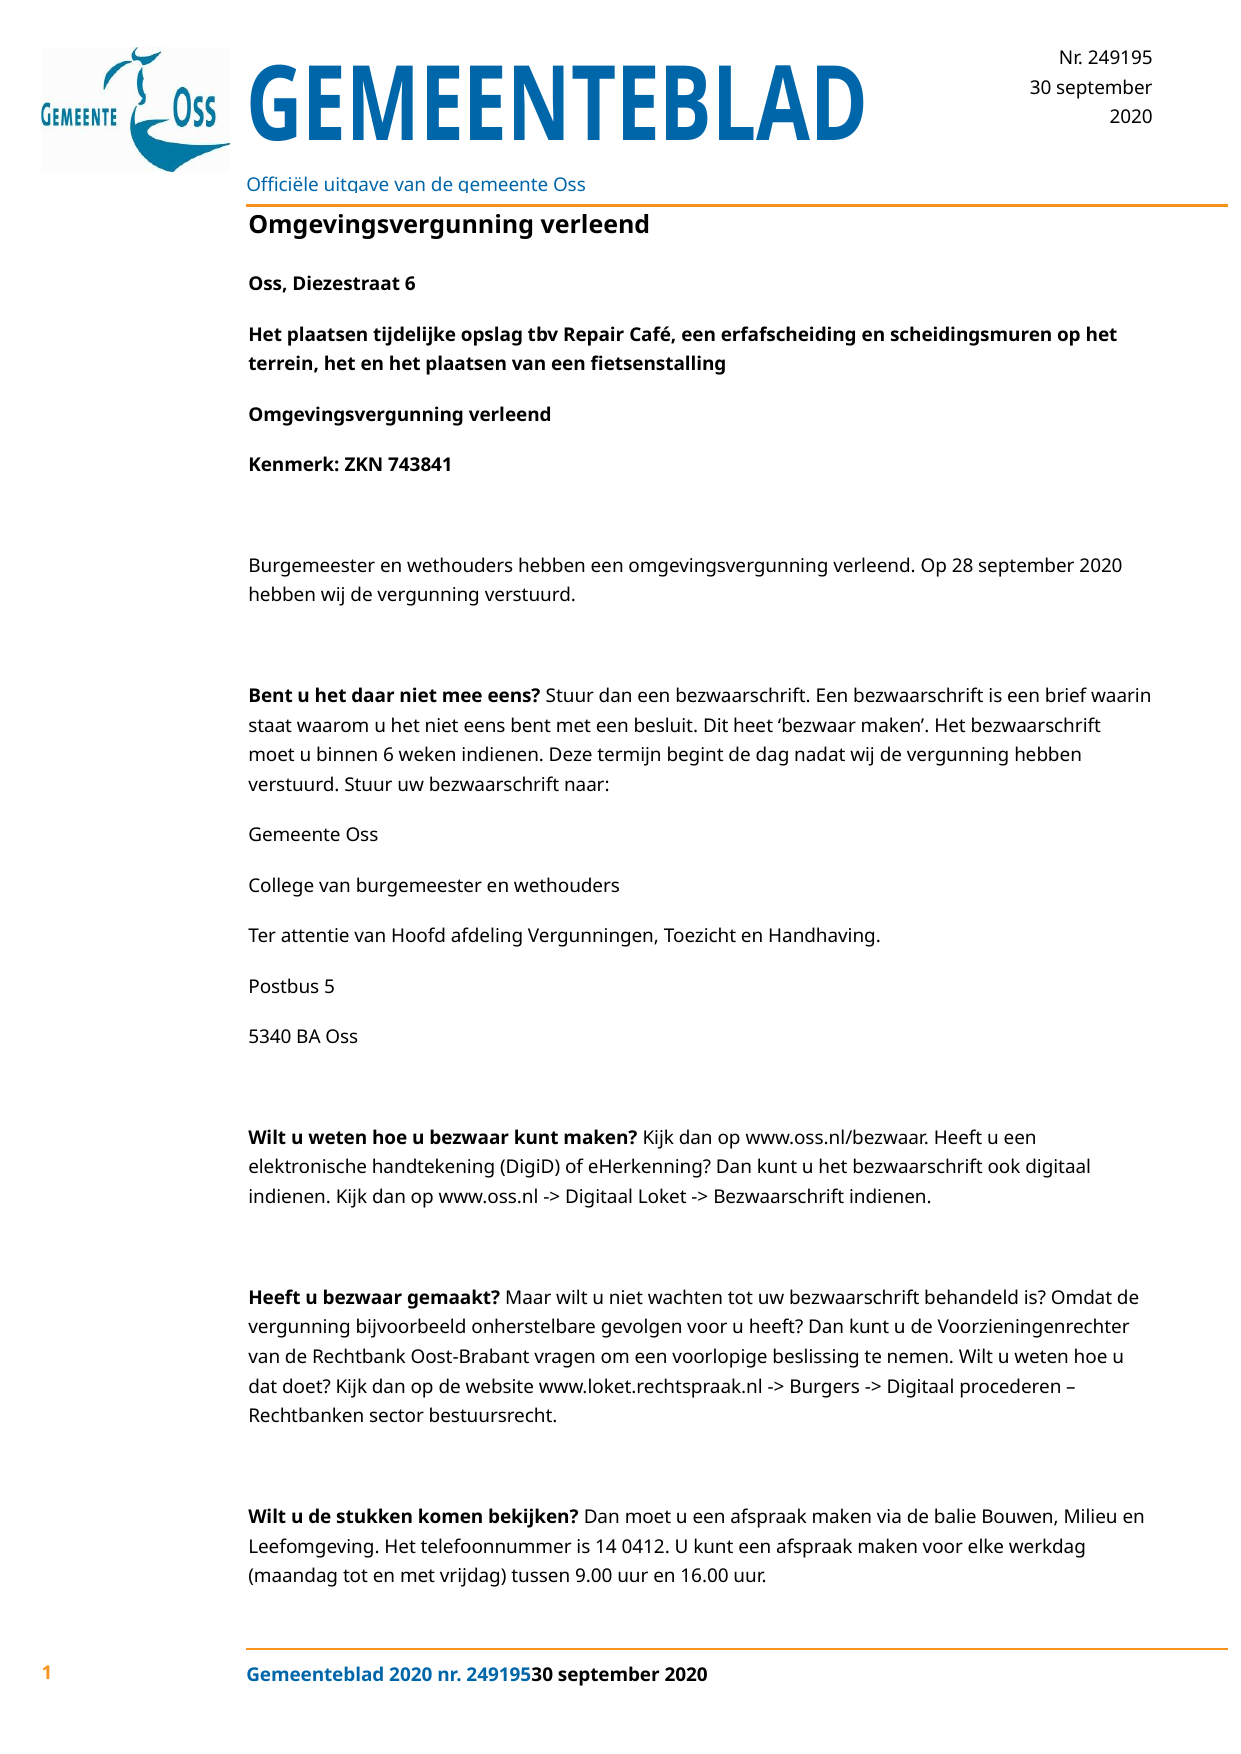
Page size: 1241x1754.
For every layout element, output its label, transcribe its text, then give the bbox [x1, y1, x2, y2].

text Burgemeester en wethouders hebben een omgevingsvergunning verleend. Op 28 september 2020 hebben wij de vergunning verstuurd. [248, 552, 1152, 607]
text Bent u het daar niet mee eens? Stuur dan een bezwaarschrift. Een bezwaarschrift is een brief waarin staat waarom u het niet eens bent met een besluit. Dit heet ‘bezwaar maken’. Het bezwaarschrift moet u binnen 6 weken indienen. Deze termijn begint de dag nadat wij de vergunning hebben verstuurd. Stuur uw bezwaarschrift naar: [248, 682, 1152, 797]
text Ter attentie van Hoofd afdeling Vergunningen, Toezicht en Handhaving. [248, 922, 1152, 948]
text Gemeente Oss [248, 822, 1152, 847]
text College van burgemeester en wethouders [248, 872, 1152, 898]
text Omgevingsvergunning verleend [248, 401, 1152, 426]
text Kenmerk: ZKN 743841 [248, 451, 1152, 477]
text 5340 BA Oss [248, 1023, 1152, 1049]
text Wilt u weten hoe u bezwaar kunt maken? Kijk dan op www.oss.nl/bezwaar. Heeft u een elektronische handtekening (DigiD) of eHerkenning? Dan kunt u het bezwaarschrift ook digitaal indienen. Kijk dan op www.oss.nl -> Digitaal Loket -> Bezwaarschrift indienen. [248, 1124, 1152, 1209]
picture [41, 47, 231, 172]
text Postbus 5 [248, 973, 1152, 998]
text Wilt u de stukken komen bekijken? Dan moet u een afspraak maken via de balie Bouwen, Milieu en Leefomgeving. Het telefoonnummer is 14 0412. U kunt een afspraak maken voor elke werkdag (maandag tot en met vrijdag) tussen 9.00 uur en 16.00 uur. [248, 1503, 1152, 1588]
text Oss, Diezestraat 6 [248, 270, 1152, 296]
text Heeft u bezwaar gemaakt? Maar wilt u niet wachten tot uw bezwaarschrift behandeld is? Omdat de vergunning bijvoorbeeld onherstelbare gevolgen voor u heeft? Dan kunt u de Voorzieningenrechter van de Rechtbank Oost-Brabant vragen om een voorlopige beslissing te nemen. Wilt u weten hoe u dat doet? Kijk dan op de website www.loket.rechtspraak.nl -> Burgers -> Digitaal procederen – Rechtbanken sector bestuursrecht. [248, 1284, 1152, 1428]
text Het plaatsen tijdelijke opslag tbv Repair Café, een erfafscheiding en scheidingsmuren op het terrein, het en het plaatsen van een fietsenstalling [248, 321, 1152, 376]
text Omgevingsvergunning verleend [248, 207, 1152, 241]
